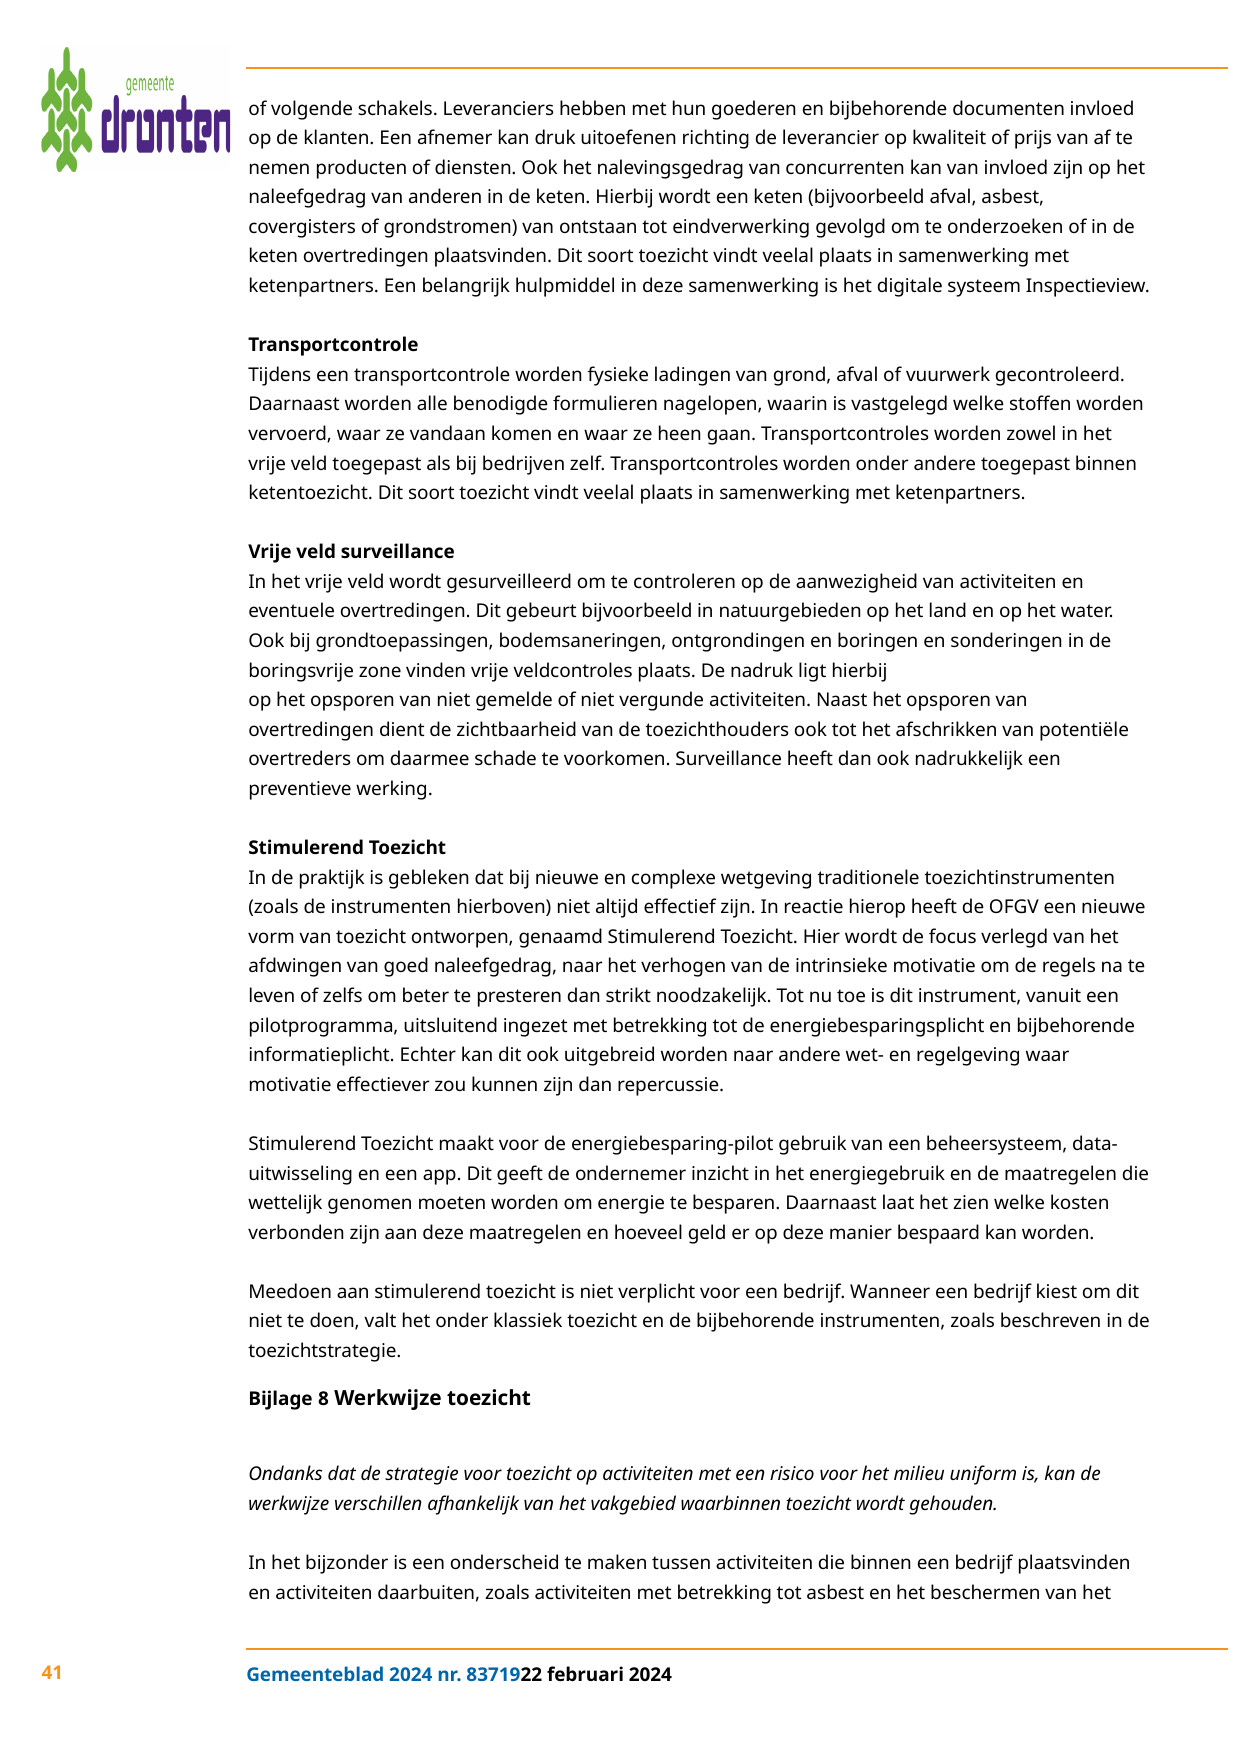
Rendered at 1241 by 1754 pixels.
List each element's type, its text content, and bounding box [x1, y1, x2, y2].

picture [41, 47, 231, 172]
text Bijlage 8 Werkwijze toezicht [248, 1383, 1152, 1411]
text Tijdens een transportcontrole worden fysieke ladingen van grond, afval of vuurwerk gecontroleerd. Daarnaast worden alle benodigde formulieren nagelopen, waarin is vastgelegd welke stoffen worden vervoerd, waar ze vandaan komen en waar ze heen gaan. Transportcontroles worden zowel in het vrije veld toegepast als bij bedrijven zelf. Transportcontroles worden onder andere toegepast binnen ketentoezicht. Dit soort toezicht vindt veelal plaats in samenwerking met ketenpartners. [248, 361, 1152, 505]
text Meedoen aan stimulerend toezicht is niet verplicht voor een bedrijf. Wanneer een bedrijf kiest om dit niet te doen, valt het onder klassiek toezicht en de bijbehorende instrumenten, zoals beschreven in de toezichtstrategie. [248, 1278, 1152, 1363]
text Stimulerend Toezicht maakt voor de energiebesparing-pilot gebruik van een beheersysteem, data-uitwisseling en een app. Dit geeft de ondernemer inzicht in het energiegebruik en de maatregelen die wettelijk genomen moeten worden om energie te besparen. Daarnaast laat het zien welke kosten verbonden zijn aan deze maatregelen en hoeveel geld er op deze manier bespaard kan worden. [248, 1130, 1152, 1245]
text Ondanks dat de strategie voor toezicht op activiteiten met een risico voor het milieu uniform is, kan de werkwijze verschillen afhankelijk van het vakgebied waarbinnen toezicht wordt gehouden. [248, 1461, 1152, 1516]
text In de praktijk is gebleken dat bij nieuwe en complexe wetgeving traditionele toezichtinstrumenten (zoals de instrumenten hierboven) niet altijd effectief zijn. In reactie hierop heeft de OFGV een nieuwe vorm van toezicht ontworpen, genaamd Stimulerend Toezicht. Hier wordt de focus verlegd van het afdwingen van goed naleefgedrag, naar het verhogen van de intrinsieke motivatie om de regels na te leven of zelfs om beter te presteren dan strikt noodzakelijk. Tot nu toe is dit instrument, vanuit een pilotprogramma, uitsluitend ingezet met betrekking tot de energiebesparingsplicht en bijbehorende informatieplicht. Echter kan dit ook uitgebreid worden naar andere wet- en regelgeving waar motivatie effectiever zou kunnen zijn dan repercussie. [248, 864, 1152, 1097]
text op het opsporen van niet gemelde of niet vergunde activiteiten. Naast het opsporen van overtredingen dient de zichtbaarheid van de toezichthouders ook tot het afschrikken van potentiële overtreders om daarmee schade te voorkomen. Surveillance heeft dan ook nadrukkelijk een preventieve werking. [248, 686, 1152, 801]
text In het vrije veld wordt gesurveilleerd om te controleren op de aanwezigheid van activiteiten en eventuele overtredingen. Dit gebeurt bijvoorbeeld in natuurgebieden op het land en op het water. Ook bij grondtoepassingen, bodemsaneringen, ontgrondingen en boringen en sonderingen in de boringsvrije zone vinden vrije veldcontroles plaats. De nadruk ligt hierbij [248, 568, 1152, 683]
text Transportcontrole [248, 331, 1152, 357]
text Stimulerend Toezicht [248, 834, 1152, 860]
text In het bijzonder is een onderscheid te maken tussen activiteiten die binnen een bedrijf plaatsvinden en activiteiten daarbuiten, zoals activiteiten met betrekking tot asbest en het beschermen van het [248, 1549, 1152, 1605]
text of volgende schakels. Leveranciers hebben met hun goederen en bijbehorende documenten invloed op de klanten. Een afnemer kan druk uitoefenen richting de leverancier op kwaliteit of prijs van af te nemen producten of diensten. Ook het nalevingsgedrag van concurrenten kan van invloed zijn op het naleefgedrag van anderen in de keten. Hierbij wordt een keten (bijvoorbeeld afval, asbest, covergisters of grondstromen) van ontstaan tot eindverwerking gevolgd om te onderzoeken of in de keten overtredingen plaatsvinden. Dit soort toezicht vindt veelal plaats in samenwerking met ketenpartners. Een belangrijk hulpmiddel in deze samenwerking is het digitale systeem Inspectieview. [248, 95, 1152, 298]
text Vrije veld surveillance [248, 538, 1152, 564]
